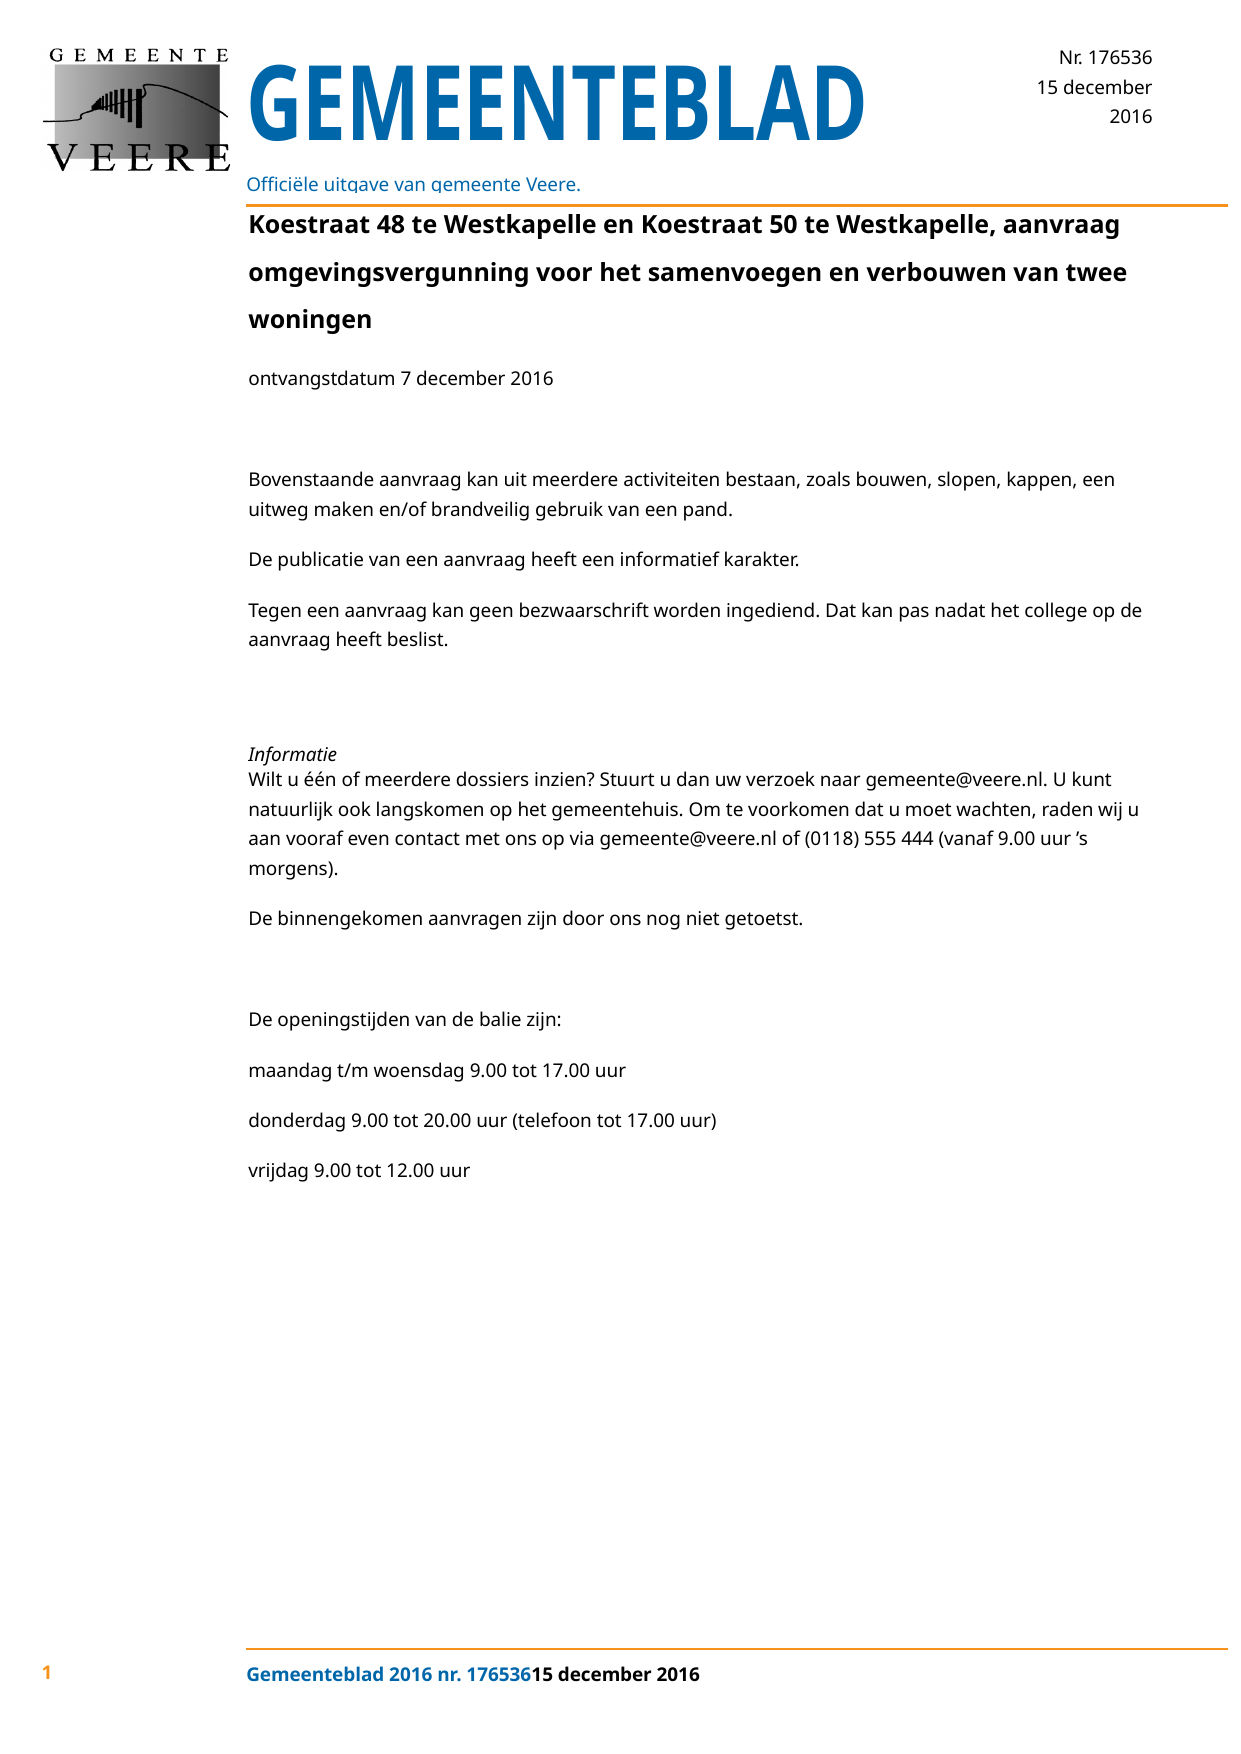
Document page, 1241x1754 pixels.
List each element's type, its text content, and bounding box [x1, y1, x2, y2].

text De openingstijden van de balie zijn: [248, 1006, 1152, 1032]
text Tegen een aanvraag kan geen bezwaarschrift worden ingediend. Dat kan pas nadat het college op de aanvraag heeft beslist. [248, 597, 1152, 652]
text donderdag 9.00 tot 20.00 uur (telefoon tot 17.00 uur) [248, 1107, 1152, 1133]
text De binnengekomen aanvragen zijn door ons nog niet getoetst. [248, 906, 1152, 931]
text De publicatie van een aanvraag heeft een informatief karakter. [248, 546, 1152, 572]
text Wilt u één of meerdere dossiers inzien? Stuurt u dan uw verzoek naar gemeente@veere.nl. U kunt natuurlijk ook langskomen op het gemeentehuis. Om te voorkomen dat u moet wachten, raden wij u aan vooraf even contact met ons op via gemeente@veere.nl of (0118) 555 444 (vanaf 9.00 uur ’s morgens). [248, 766, 1152, 881]
text Bovenstaande aanvraag kan uit meerdere activiteiten bestaan, zoals bouwen, slopen, kappen, een uitweg maken en/of brandveilig gebruik van een pand. [248, 466, 1152, 522]
text maandag t/m woensdag 9.00 tot 17.00 uur [248, 1057, 1152, 1083]
picture [41, 47, 231, 172]
text vrijdag 9.00 tot 12.00 uur [248, 1158, 1152, 1183]
text ontvangstdatum 7 december 2016 [248, 366, 1152, 391]
text Koestraat 48 te Westkapelle en Koestraat 50 te Westkapelle, aanvraag omgevingsvergunning voor het samenvoegen en verbouwen van twee woningen [248, 207, 1152, 336]
text Informatie [248, 741, 1152, 766]
